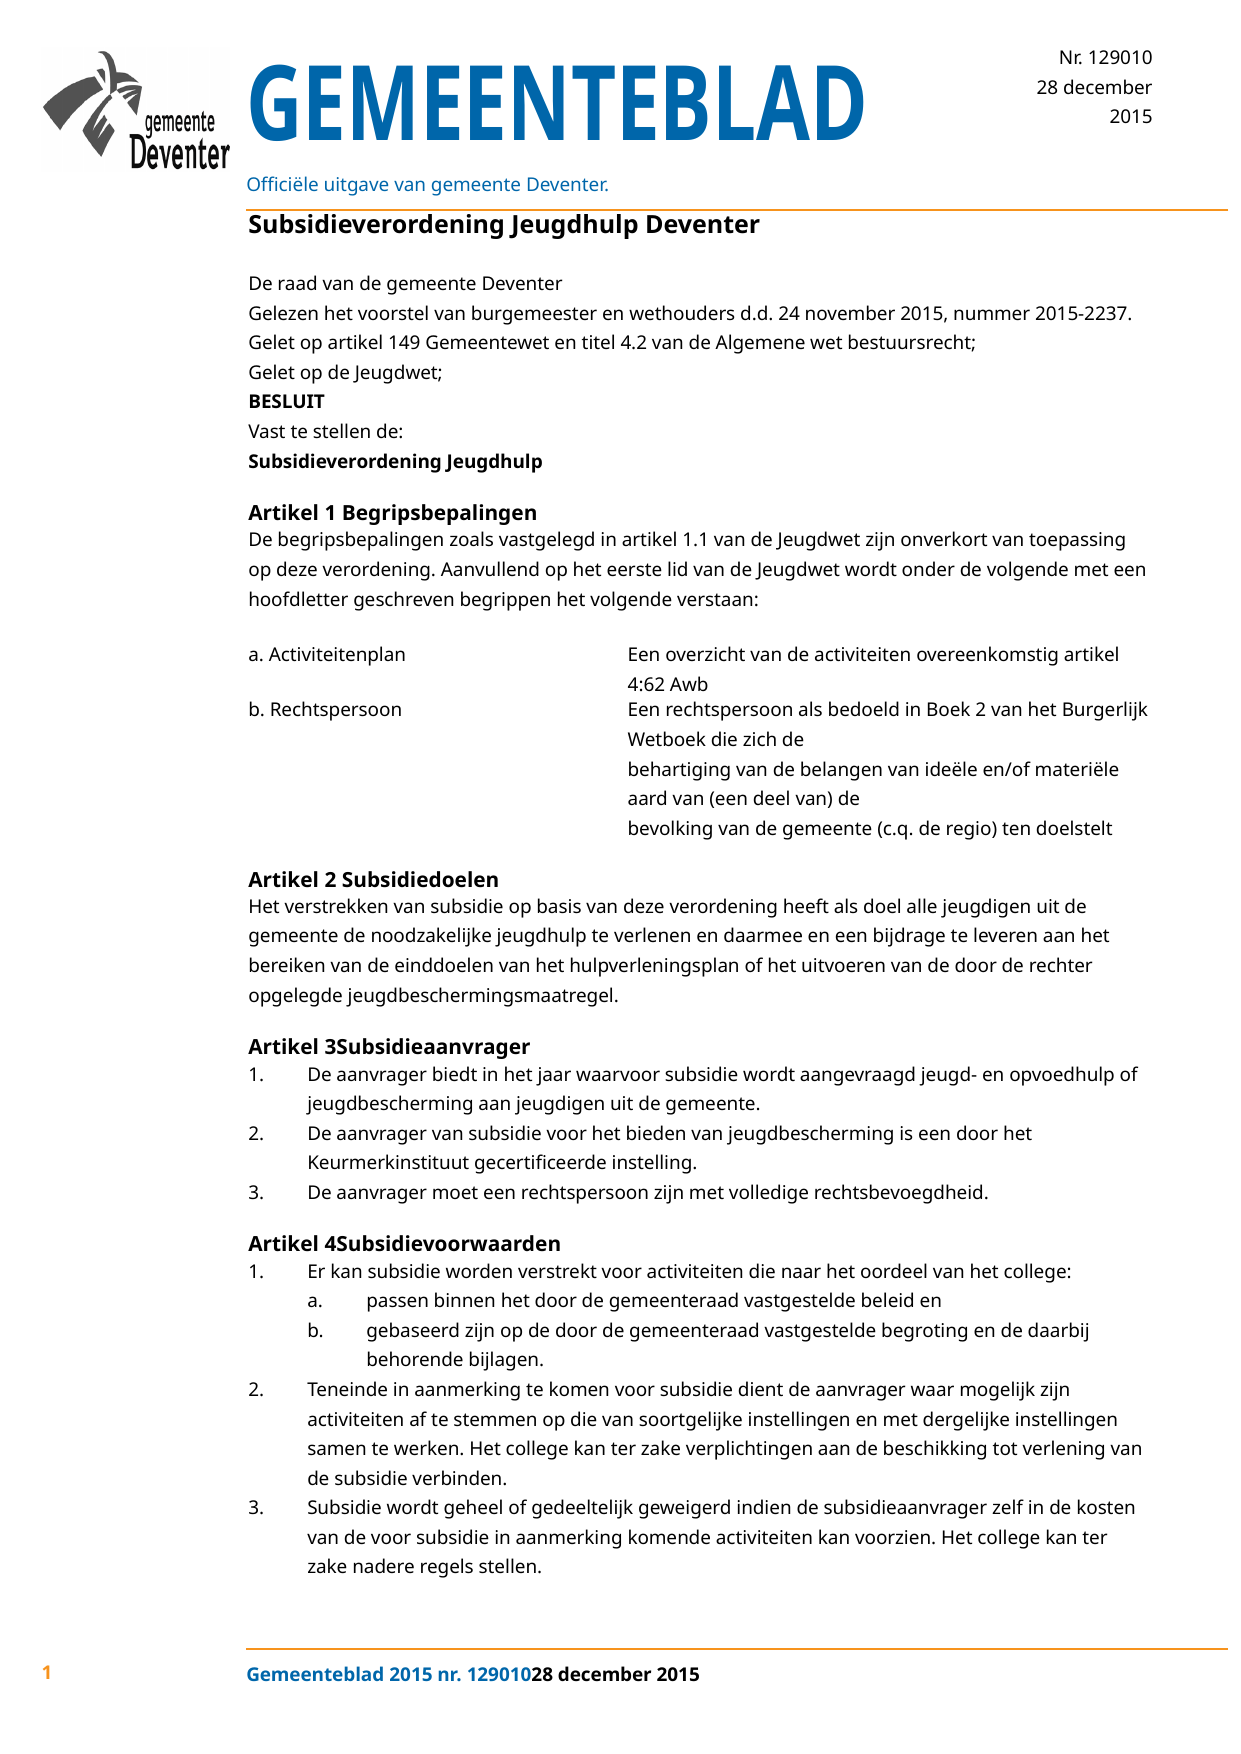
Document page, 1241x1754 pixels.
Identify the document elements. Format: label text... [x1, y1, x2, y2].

table_cell Een overzicht van de activiteiten overeenkomstig artikel 4:62 Awb [628, 641, 1152, 697]
text Gelezen het voorstel van burgemeester en wethouders d.d. 24 november 2015, nummer 2015-2237. [248, 300, 1152, 326]
list passen binnen het door de gemeenteraad vastgestelde beleid en [307, 1287, 1152, 1313]
list De aanvrager moet een rechtspersoon zijn met volledige rechtsbevoegdheid. [248, 1179, 1152, 1205]
table_cell Een rechtspersoon als bedoeld in Boek 2 van het Burgerlijk Wetboek die zich de behartiging van de belangen van ideële en/of materiële aard van (een deel van) de bevolking van de gemeente (c.q. de regio) ten doelstelt [628, 697, 1152, 841]
text Artikel 1 Begripsbepalingen [248, 498, 1152, 527]
list Subsidie wordt geheel of gedeeltelijk geweigerd indien de subsidieaanvrager zelf in de kosten van de voor subsidie in aanmerking komende activiteiten kan voorzien. Het college kan ter zake nadere regels stellen. [248, 1494, 1152, 1579]
text Het verstrekken van subsidie op basis van deze verordening heeft als doel alle jeugdigen uit de gemeente de noodzakelijke jeugdhulp te verlenen en daarmee en een bijdrage te leveren aan het bereiken van de einddoelen van het hulpverleningsplan of het uitvoeren van de door de rechter opgelegde jeugdbeschermingsmaatregel. [248, 893, 1152, 1008]
table_cell a. Activiteitenplan [248, 641, 627, 697]
text BESLUIT [248, 389, 1152, 414]
list De aanvrager van subsidie voor het bieden van jeugdbescherming is een door het Keurmerkinstituut gecertificeerde instelling. [248, 1120, 1152, 1175]
picture [41, 47, 231, 172]
text Vast te stellen de: [248, 418, 1152, 444]
text Artikel 4Subsidievoorwaarden [248, 1229, 1152, 1258]
text De begripsbepalingen zoals vastgelegd in artikel 1.1 van de Jeugdwet zijn onverkort van toepassing op deze verordening. Aanvullend op het eerste lid van de Jeugdwet wordt onder de volgende met een hoofdletter geschreven begrippen het volgende verstaan: [248, 527, 1152, 612]
text Subsidieverordening Jeugdhulp Deventer [248, 211, 1152, 241]
table_header [628, 616, 1152, 641]
table_cell b. Rechtspersoon [248, 697, 627, 841]
text Subsidieverordening Jeugdhulp [248, 448, 1152, 473]
list gebaseerd zijn op de door de gemeenteraad vastgestelde begroting en de daarbij behorende bijlagen. [307, 1317, 1152, 1372]
text Artikel 2 Subsidiedoelen [248, 865, 1152, 893]
text Gelet op de Jeugdwet; [248, 359, 1152, 385]
text Gelet op artikel 149 Gemeentewet en titel 4.2 van de Algemene wet bestuursrecht; [248, 329, 1152, 355]
table_header [248, 616, 627, 641]
text De raad van de gemeente Deventer [248, 270, 1152, 296]
list Teneinde in aanmerking te komen voor subsidie dient de aanvrager waar mogelijk zijn activiteiten af te stemmen op die van soortgelijke instellingen en met dergelijke instellingen samen te werken. Het college kan ter zake verplichtingen aan de beschikking tot verlening van de subsidie verbinden. [248, 1376, 1152, 1491]
text Artikel 3Subsidieaanvrager [248, 1032, 1152, 1061]
list Er kan subsidie worden verstrekt voor activiteiten die naar het oordeel van het college: [248, 1258, 1152, 1284]
list De aanvrager biedt in het jaar waarvoor subsidie wordt aangevraagd jeugd- en opvoedhulp of jeugdbescherming aan jeugdigen uit de gemeente. [248, 1061, 1152, 1116]
